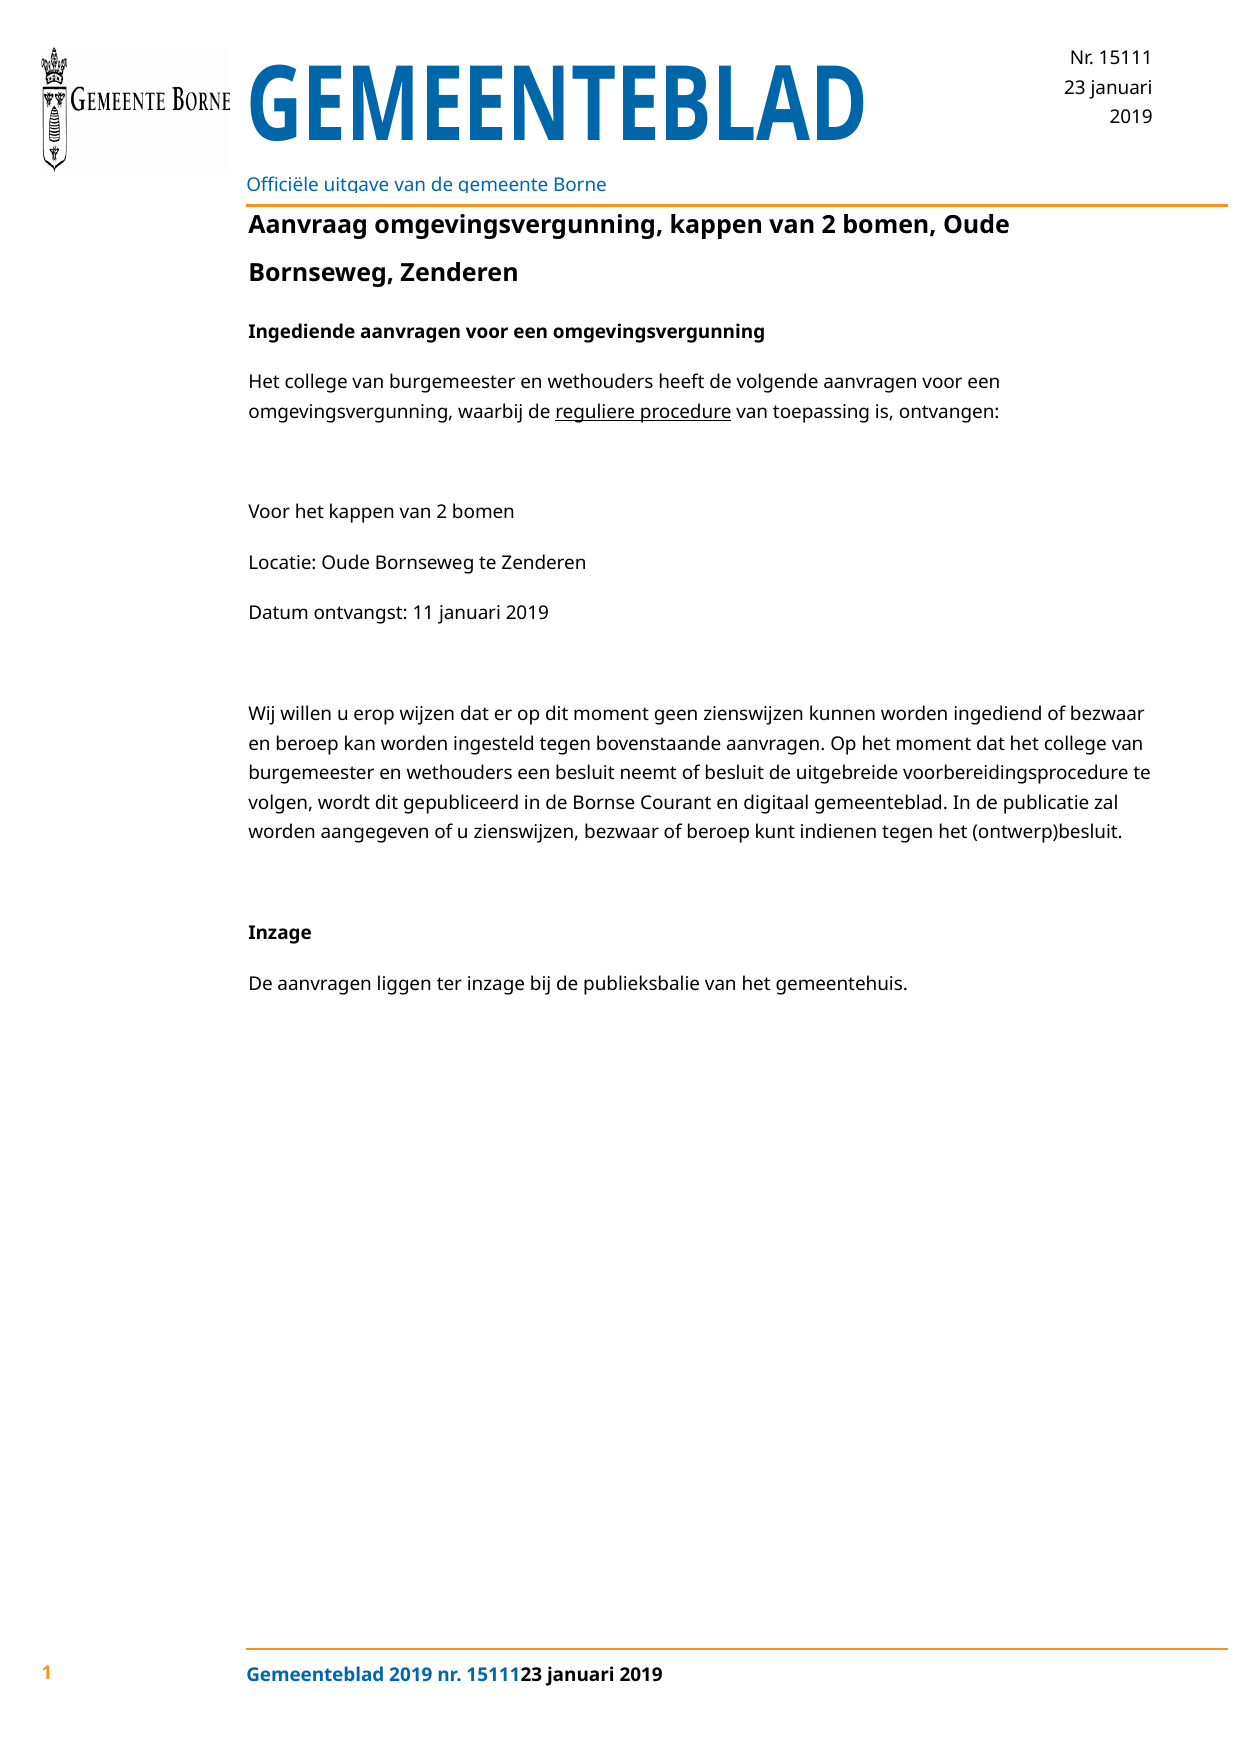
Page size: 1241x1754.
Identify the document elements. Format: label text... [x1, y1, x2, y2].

text Voor het kappen van 2 bomen [248, 499, 1152, 524]
text Datum ontvangst: 11 januari 2019 [248, 599, 1152, 625]
text Inzage [248, 919, 1152, 945]
text Locatie: Oude Bornseweg te Zenderen [248, 549, 1152, 575]
text Wij willen u erop wijzen dat er op dit moment geen zienswijzen kunnen worden ingediend of bezwaar en beroep kan worden ingesteld tegen bovenstaande aanvragen. Op het moment dat het college van burgemeester en wethouders een besluit neemt of besluit de uitgebreide voorbereidingsprocedure te volgen, wordt dit gepubliceerd in de Bornse Courant en digitaal gemeenteblad. In de publicatie zal worden aangegeven of u zienswijzen, bezwaar of beroep kunt indienen tegen het (ontwerp)besluit. [248, 700, 1152, 844]
text De aanvragen liggen ter inzage bij de publieksbalie van het gemeentehuis. [248, 970, 1152, 996]
text Het college van burgemeester en wethouders heeft de volgende aanvragen voor een omgevingsvergunning, waarbij de reguliere procedure van toepassing is, ontvangen: [248, 368, 1152, 424]
text Ingediende aanvragen voor een omgevingsvergunning [248, 318, 1152, 344]
text Aanvraag omgevingsvergunning, kappen van 2 bomen, Oude Bornseweg, Zenderen [248, 207, 1152, 288]
picture [41, 47, 231, 172]
